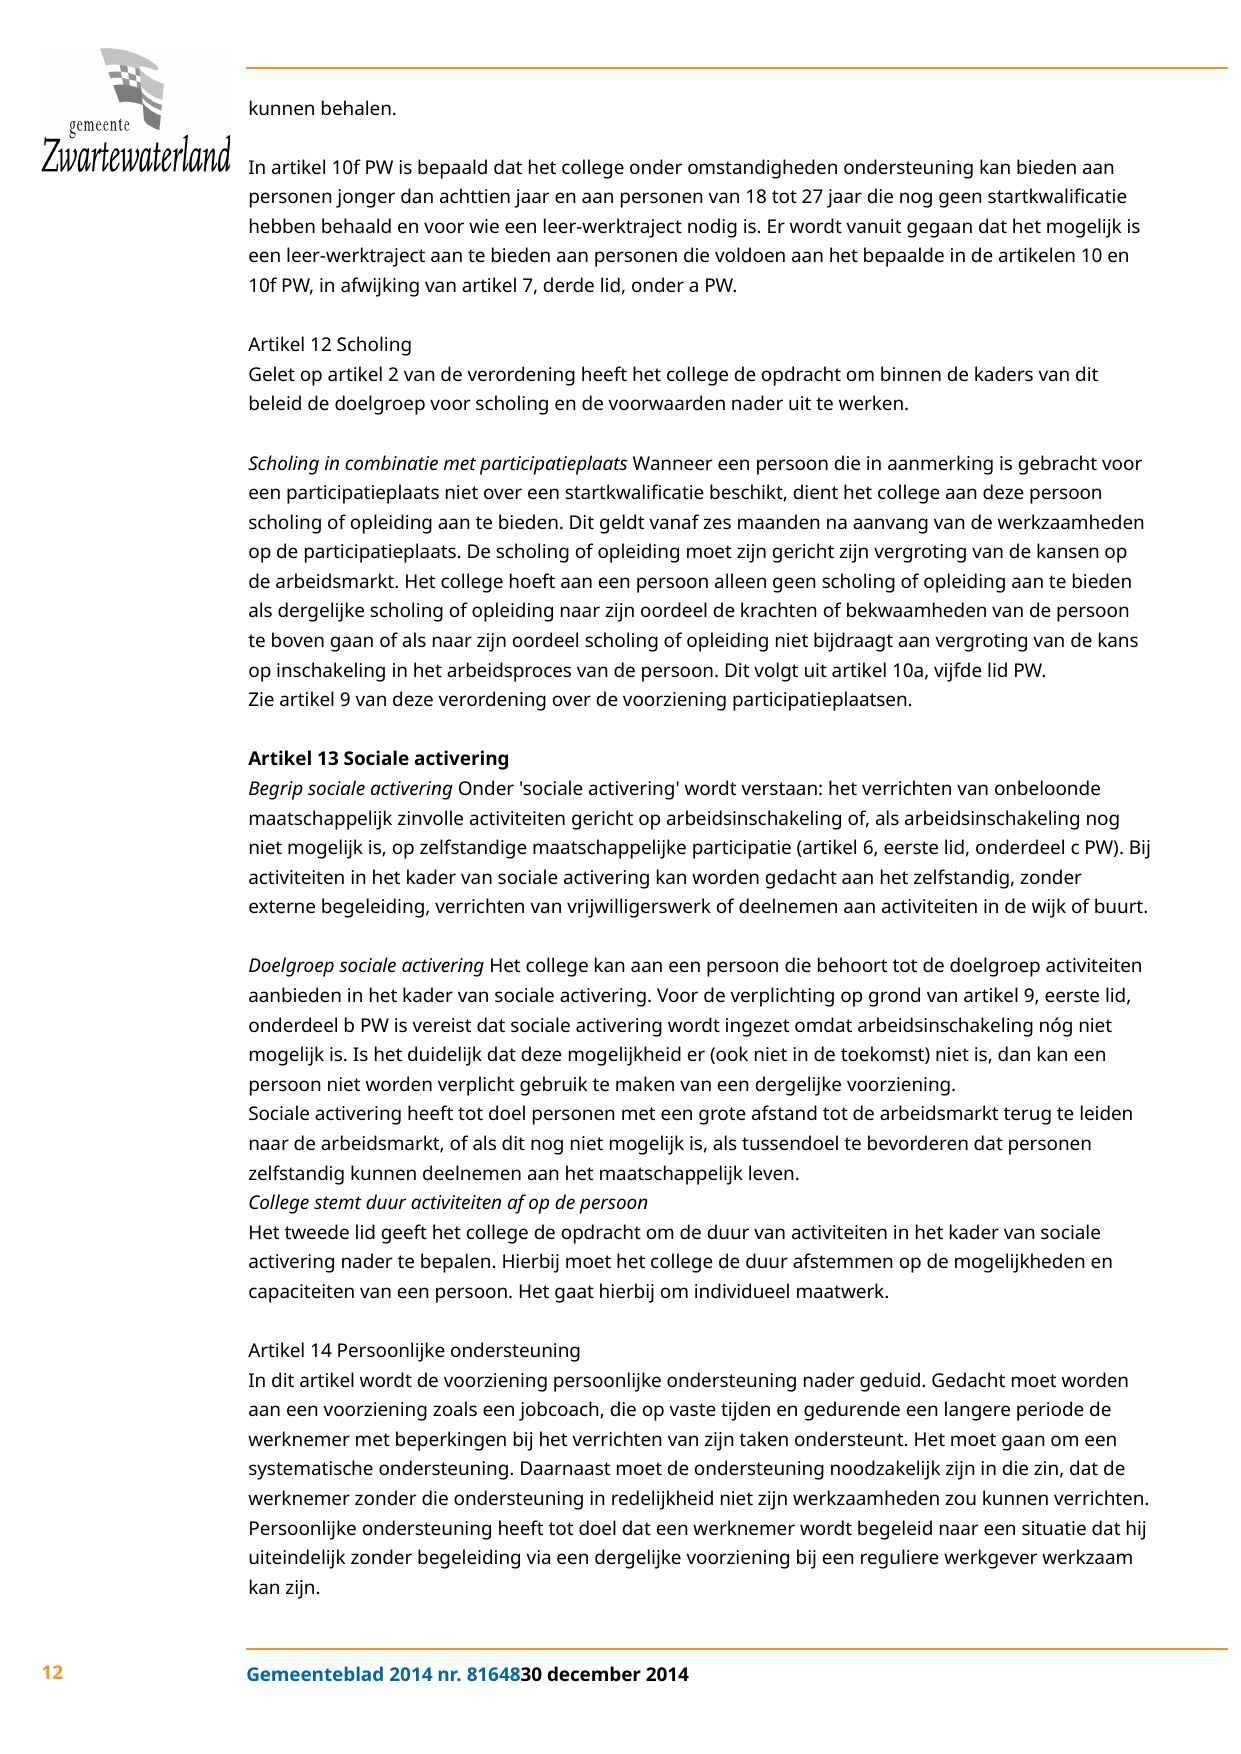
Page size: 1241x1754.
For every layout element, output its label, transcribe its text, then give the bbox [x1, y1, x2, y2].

text Artikel 14 Persoonlijke ondersteuning [248, 1337, 1152, 1363]
text Artikel 13 Sociale activering [248, 746, 1152, 771]
text In dit artikel wordt de voorziening persoonlijke ondersteuning nader geduid. Gedacht moet worden aan een voorziening zoals een jobcoach, die op vaste tijden en gedurende een langere periode de werknemer met beperkingen bij het verrichten van zijn taken ondersteunt. Het moet gaan om een systematische ondersteuning. Daarnaast moet de ondersteuning noodzakelijk zijn in die zin, dat de werknemer zonder die ondersteuning in redelijkheid niet zijn werkzaamheden zou kunnen verrichten. Persoonlijke ondersteuning heeft tot doel dat een werknemer wordt begeleid naar een situatie dat hij uiteindelijk zonder begeleiding via een dergelijke voorziening bij een reguliere werkgever werkzaam kan zijn. [248, 1367, 1152, 1600]
text Artikel 12 Scholing [248, 331, 1152, 357]
text kunnen behalen. [248, 95, 1152, 121]
text Gelet op artikel 2 van de verordening heeft het college de opdracht om binnen de kaders van dit beleid de doelgroep voor scholing en de voorwaarden nader uit te werken. [248, 361, 1152, 416]
text Scholing in combinatie met participatieplaats Wanneer een persoon die in aanmerking is gebracht voor een participatieplaats niet over een startkwalificatie beschikt, dient het college aan deze persoon scholing of opleiding aan te bieden. Dit geldt vanaf zes maanden na aanvang van de werkzaamheden op de participatieplaats. De scholing of opleiding moet zijn gericht zijn vergroting van de kansen op de arbeidsmarkt. Het college hoeft aan een persoon alleen geen scholing of opleiding aan te bieden als dergelijke scholing of opleiding naar zijn oordeel de krachten of bekwaamheden van de persoon te boven gaan of als naar zijn oordeel scholing of opleiding niet bijdraagt aan vergroting van de kans op inschakeling in het arbeidsproces van de persoon. Dit volgt uit artikel 10a, vijfde lid PW. [248, 450, 1152, 683]
text College stemt duur activiteiten af op de persoon [248, 1189, 1152, 1215]
text Doelgroep sociale activering Het college kan aan een persoon die behoort tot de doelgroep activiteiten aanbieden in het kader van sociale activering. Voor de verplichting op grond van artikel 9, eerste lid, onderdeel b PW is vereist dat sociale activering wordt ingezet omdat arbeidsinschakeling nóg niet mogelijk is. Is het duidelijk dat deze mogelijkheid er (ook niet in de toekomst) niet is, dan kan een persoon niet worden verplicht gebruik te maken van een dergelijke voorziening. [248, 953, 1152, 1097]
text Begrip sociale activering Onder 'sociale activering' wordt verstaan: het verrichten van onbeloonde maatschappelijk zinvolle activiteiten gericht op arbeidsinschakeling of, als arbeidsinschakeling nog niet mogelijk is, op zelfstandige maatschappelijke participatie (artikel 6, eerste lid, onderdeel c PW). Bij activiteiten in het kader van sociale activering kan worden gedacht aan het zelfstandig, zonder externe begeleiding, verrichten van vrijwilligerswerk of deelnemen aan activiteiten in de wijk of buurt. [248, 775, 1152, 919]
text Het tweede lid geeft het college de opdracht om de duur van activiteiten in het kader van sociale activering nader te bepalen. Hierbij moet het college de duur afstemmen op de mogelijkheden en capaciteiten van een persoon. Het gaat hierbij om individueel maatwerk. [248, 1219, 1152, 1304]
text In artikel 10f PW is bepaald dat het college onder omstandigheden ondersteuning kan bieden aan personen jonger dan achttien jaar en aan personen van 18 tot 27 jaar die nog geen startkwalificatie hebben behaald en voor wie een leer-werktraject nodig is. Er wordt vanuit gegaan dat het mogelijk is een leer-werktraject aan te bieden aan personen die voldoen aan het bepaalde in de artikelen 10 en 10f PW, in afwijking van artikel 7, derde lid, onder a PW. [248, 154, 1152, 298]
text Zie artikel 9 van deze verordening over de voorziening participatieplaatsen. [248, 686, 1152, 712]
text Sociale activering heeft tot doel personen met een grote afstand tot de arbeidsmarkt terug te leiden naar de arbeidsmarkt, of als dit nog niet mogelijk is, als tussendoel te bevorderen dat personen zelfstandig kunnen deelnemen aan het maatschappelijk leven. [248, 1101, 1152, 1186]
picture [41, 47, 231, 172]
